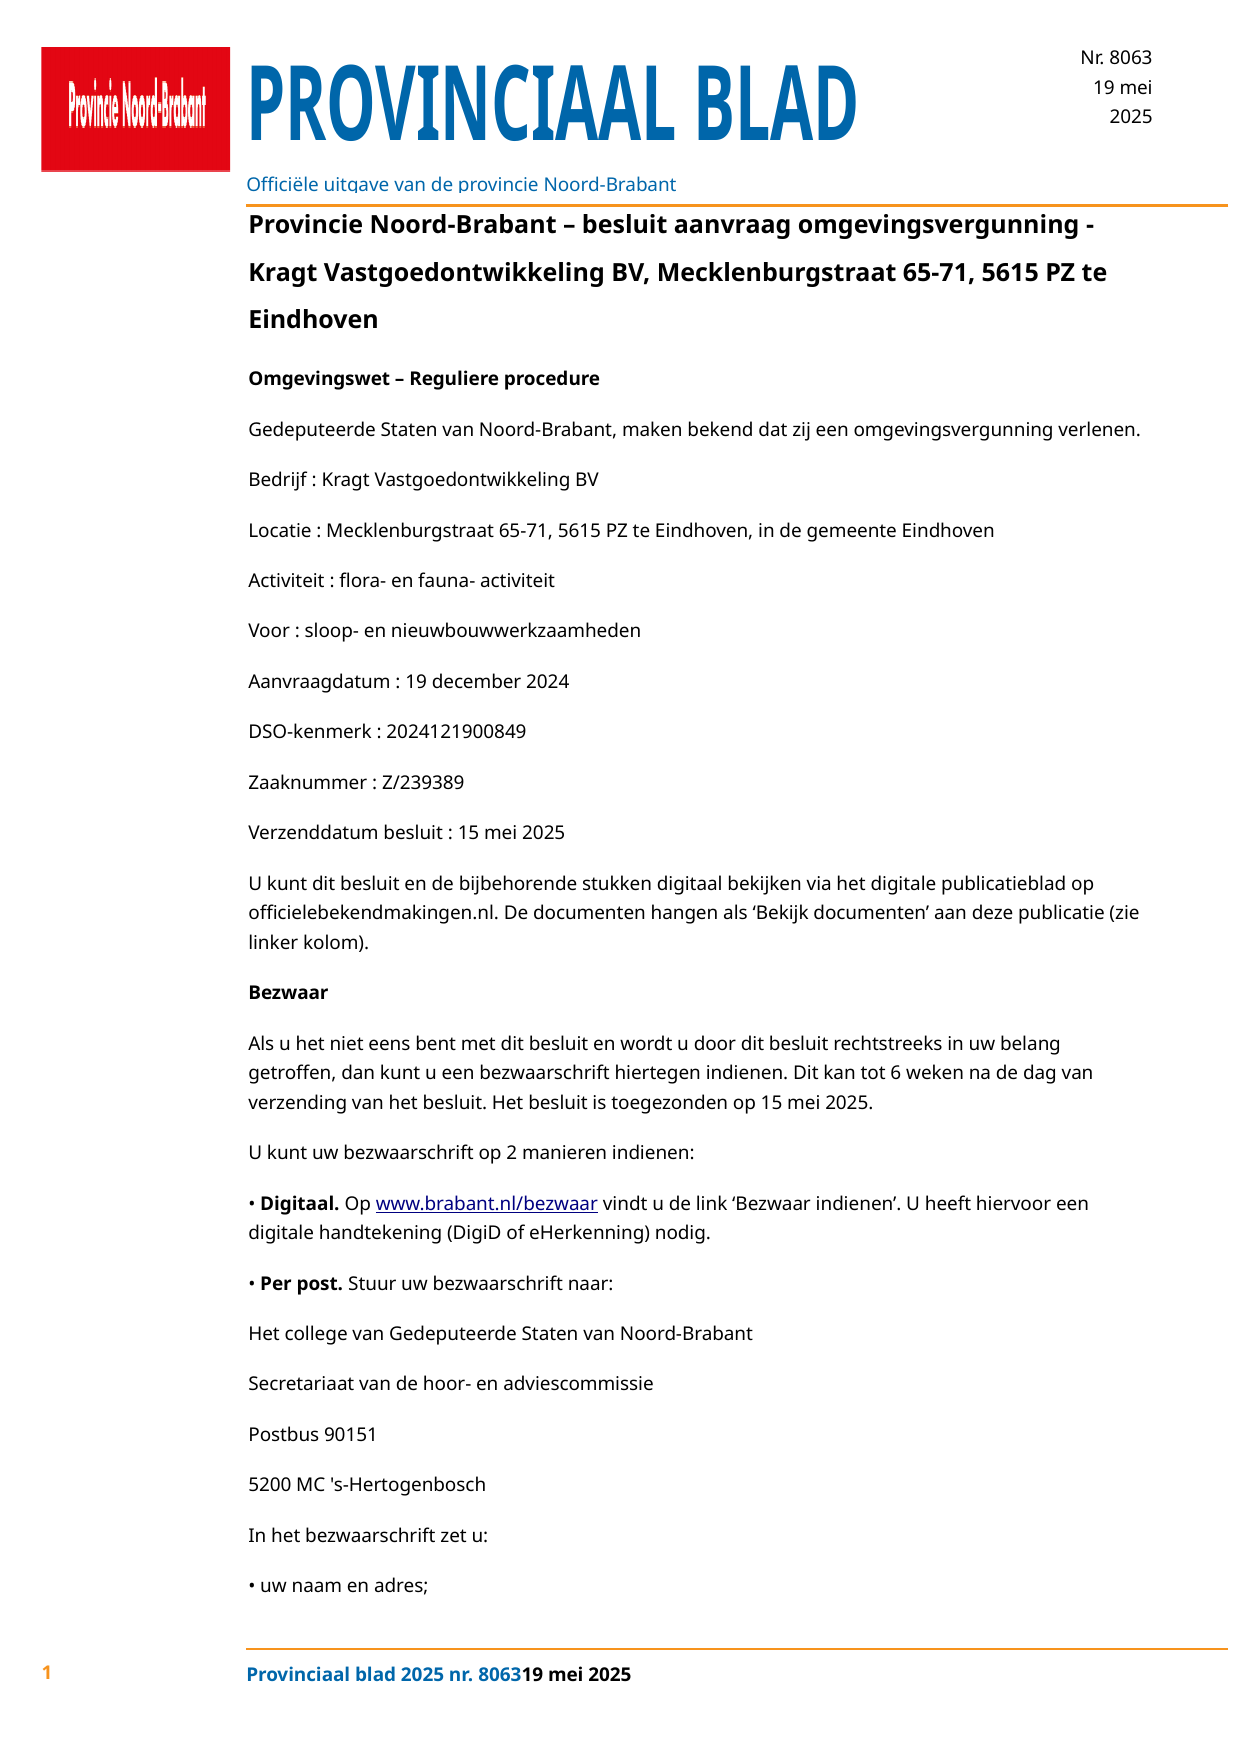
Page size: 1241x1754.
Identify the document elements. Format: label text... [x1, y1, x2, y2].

text Het college van Gedeputeerde Staten van Noord-Brabant [248, 1320, 1152, 1346]
text Postbus 90151 [248, 1421, 1152, 1447]
text Verzenddatum besluit : 15 mei 2025 [248, 819, 1152, 845]
text DSO-kenmerk : 2024121900849 [248, 718, 1152, 744]
text Voor : sloop- en nieuwbouwwerkzaamheden [248, 618, 1152, 643]
text Aanvraagdatum : 19 december 2024 [248, 668, 1152, 694]
text Gedeputeerde Staten van Noord-Brabant, maken bekend dat zij een omgevingsvergunning verlenen. [248, 416, 1152, 442]
text • Per post. Stuur uw bezwaarschrift naar: [248, 1270, 1152, 1295]
text U kunt dit besluit en de bijbehorende stukken digitaal bekijken via het digitale publicatieblad op officielebekendmakingen.nl. De documenten hangen als ‘Bekijk documenten’ aan deze publicatie (zie linker kolom). [248, 870, 1152, 954]
text Als u het niet eens bent met dit besluit en wordt u door dit besluit rechtstreeks in uw belang getroffen, dan kunt u een bezwaarschrift hiertegen indienen. Dit kan tot 6 weken na de dag van verzending van het besluit. Het besluit is toegezonden op 15 mei 2025. [248, 1030, 1152, 1114]
text Omgevingswet – Reguliere procedure [248, 366, 1152, 391]
text • uw naam en adres; [248, 1572, 1152, 1598]
text Locatie : Mecklenburgstraat 65-71, 5615 PZ te Eindhoven, in de gemeente Eindhoven [248, 517, 1152, 542]
text 5200 MC 's‑Hertogenbosch [248, 1471, 1152, 1497]
text Bedrijf : Kragt Vastgoedontwikkeling BV [248, 466, 1152, 492]
text • Digitaal. Op www.brabant.nl/bezwaar vindt u de link ‘Bezwaar indienen’. U heeft hiervoor een digitale handtekening (DigiD of eHerkenning) nodig. [248, 1190, 1152, 1245]
picture [41, 47, 231, 172]
text In het bezwaarschrift zet u: [248, 1522, 1152, 1547]
text Bezwaar [248, 979, 1152, 1005]
text Zaaknummer : Z/239389 [248, 769, 1152, 794]
text Activiteit : flora- en fauna- activiteit [248, 567, 1152, 593]
text Secretariaat van de hoor- en adviescommissie [248, 1371, 1152, 1396]
text Provincie Noord-Brabant – besluit aanvraag omgevingsvergunning - Kragt Vastgoedontwikkeling BV, Mecklenburgstraat 65-71, 5615 PZ te Eindhoven [248, 207, 1152, 336]
text U kunt uw bezwaarschrift op 2 manieren indienen: [248, 1139, 1152, 1165]
